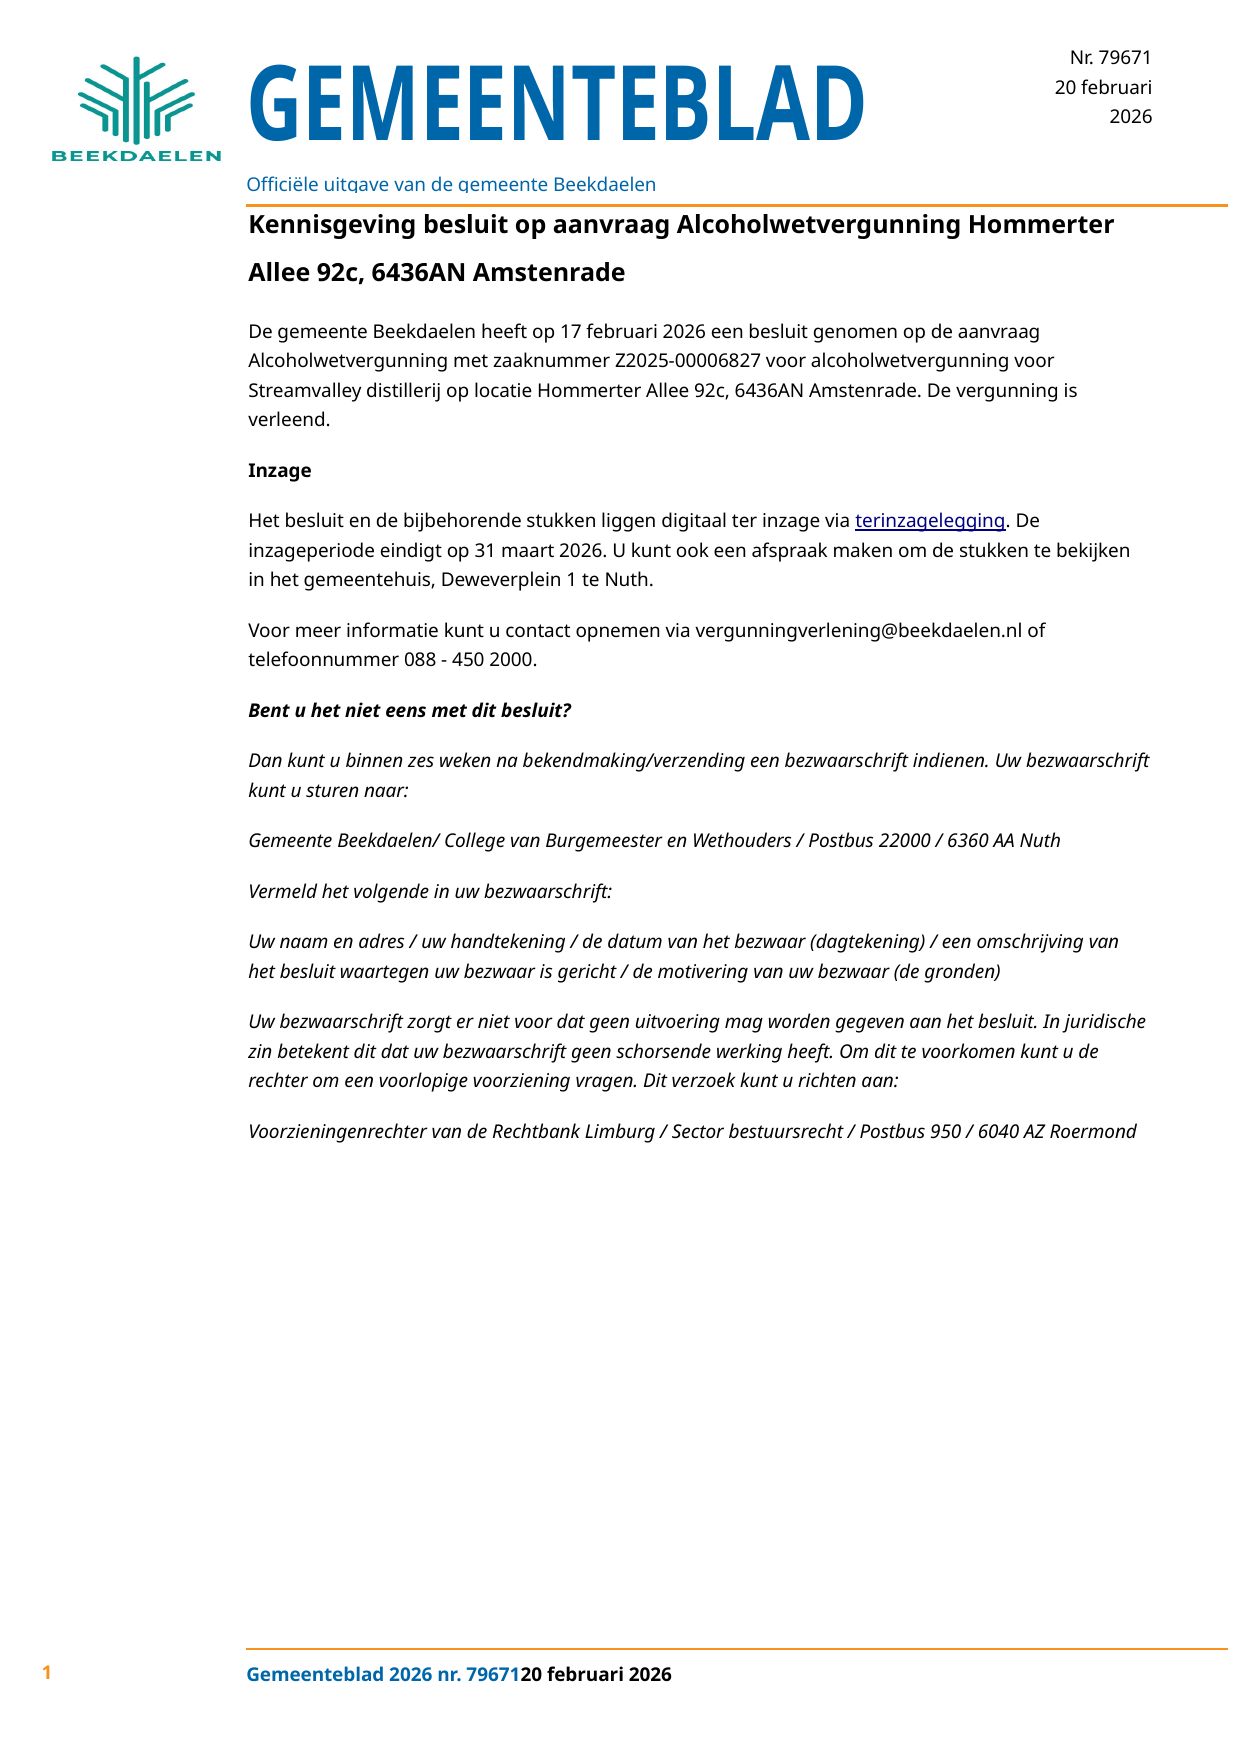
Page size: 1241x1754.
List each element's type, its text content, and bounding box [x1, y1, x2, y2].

text Kennisgeving besluit op aanvraag Alcoholwetvergunning Hommerter Allee 92c, 6436AN Amstenrade [248, 207, 1152, 288]
text Uw naam en adres / uw handtekening / de datum van het bezwaar (dagtekening) / een omschrijving van het besluit waartegen uw bezwaar is gericht / de motivering van uw bezwaar (de gronden) [248, 928, 1152, 984]
picture [41, 47, 231, 172]
text Inzage [248, 457, 1152, 483]
text De gemeente Beekdaelen heeft op 17 februari 2026 een besluit genomen op de aanvraag Alcoholwetvergunning met zaaknummer Z2025-00006827 voor alcoholwetvergunning voor Streamvalley distillerij op locatie Hommerter Allee 92c, 6436AN Amstenrade. De vergunning is verleend. [248, 318, 1152, 432]
text Bent u het niet eens met dit besluit? [248, 697, 1152, 723]
text Voorzieningenrechter van de Rechtbank Limburg / Sector bestuursrecht / Postbus 950 / 6040 AZ Roermond [248, 1118, 1152, 1144]
text Dan kunt u binnen zes weken na bekendmaking/verzending een bezwaarschrift indienen. Uw bezwaarschrift kunt u sturen naar: [248, 747, 1152, 803]
text Gemeente Beekdaelen/ College van Burgemeester en Wethouders / Postbus 22000 / 6360 AA Nuth [248, 827, 1152, 853]
text Voor meer informatie kunt u contact opnemen via vergunningverlening@beekdaelen.nl of telefoonnummer 088 - 450 2000. [248, 617, 1152, 672]
text Vermeld het volgende in uw bezwaarschrift: [248, 878, 1152, 904]
text Uw bezwaarschrift zorgt er niet voor dat geen uitvoering mag worden gegeven aan het besluit. In juridische zin betekent dit dat uw bezwaarschrift geen schorsende werking heeft. Om dit te voorkomen kunt u de rechter om een voorlopige voorziening vragen. Dit verzoek kunt u richten aan: [248, 1008, 1152, 1093]
text Het besluit en de bijbehorende stukken liggen digitaal ter inzage via terinzagelegging. De inzageperiode eindigt op 31 maart 2026. U kunt ook een afspraak maken om de stukken te bekijken in het gemeentehuis, Deweverplein 1 te Nuth. [248, 507, 1152, 592]
